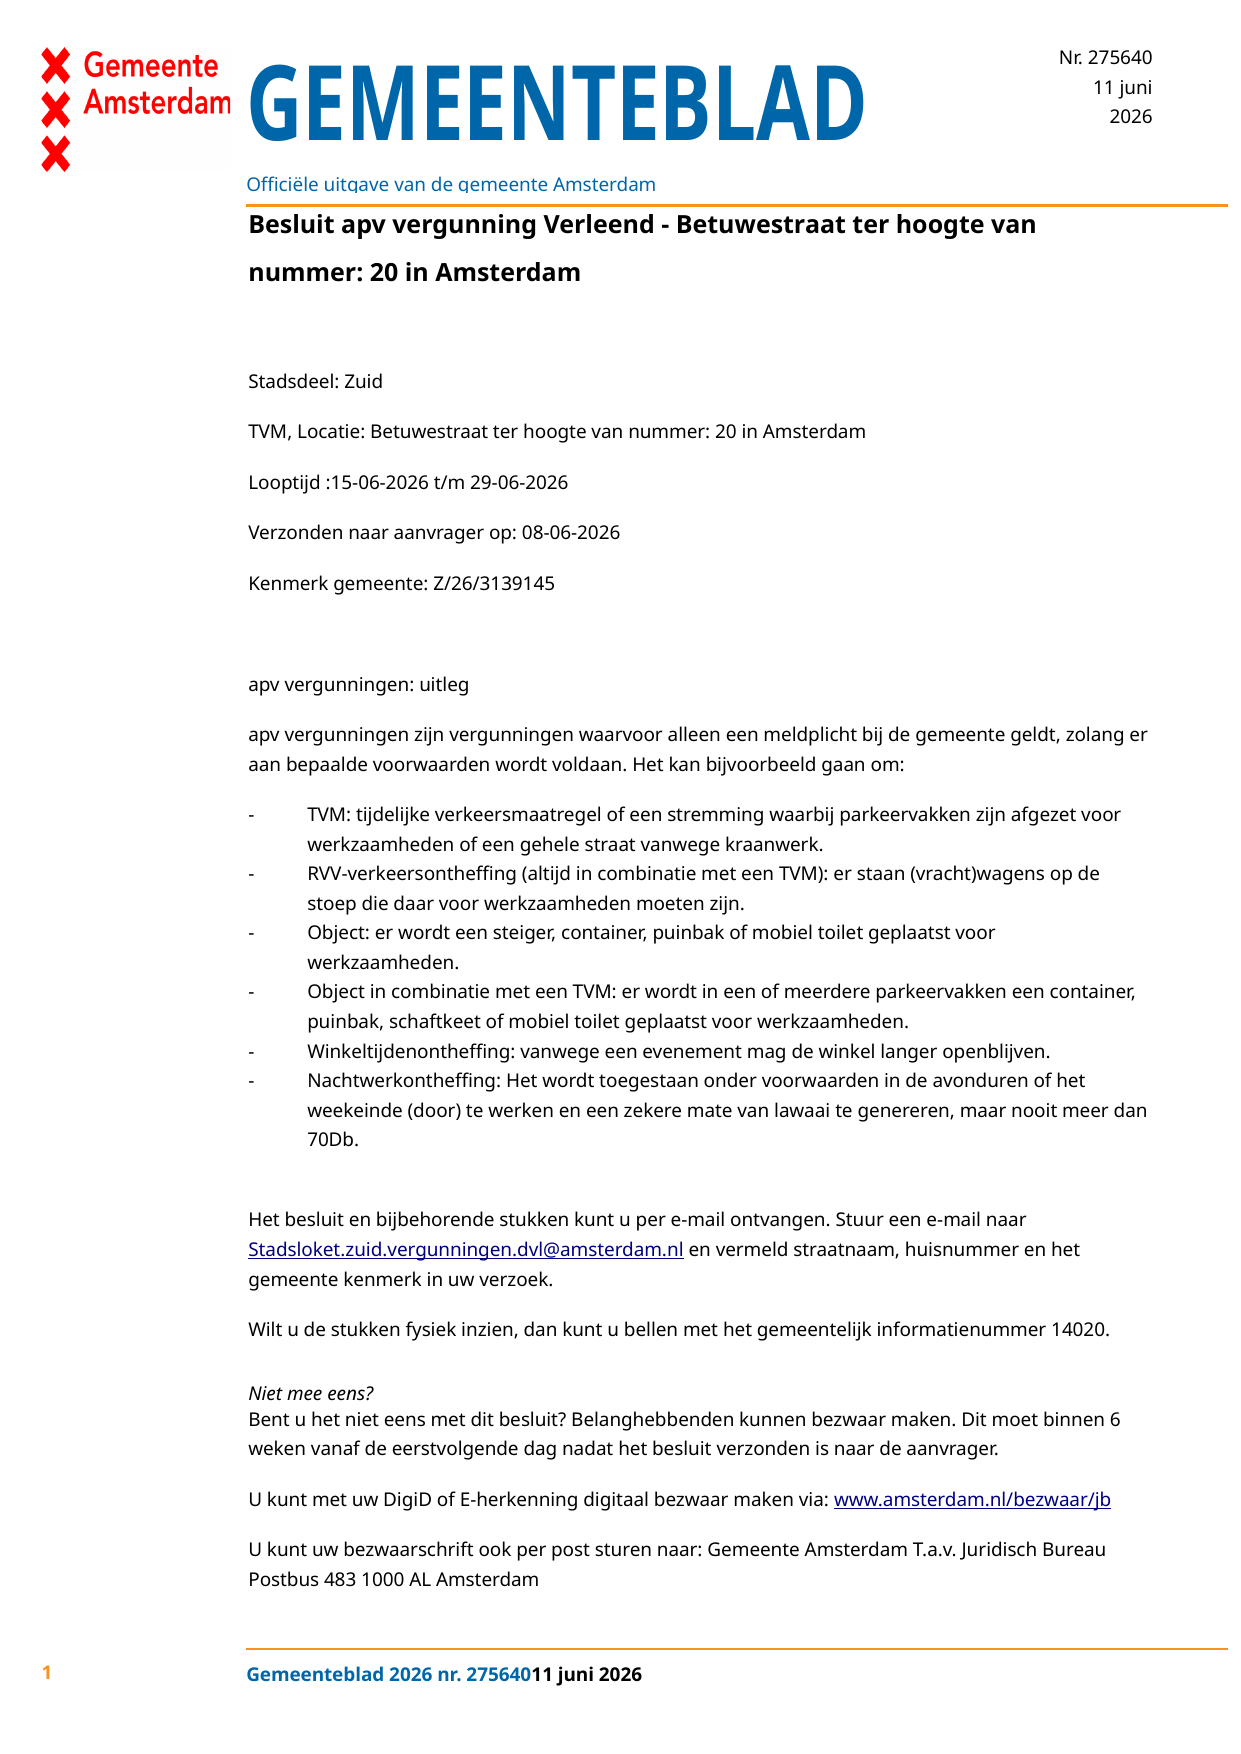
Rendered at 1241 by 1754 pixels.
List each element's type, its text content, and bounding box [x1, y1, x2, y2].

text Besluit apv vergunning Verleend - Betuwestraat ter hoogte van nummer: 20 in Amsterdam [248, 207, 1152, 288]
text Looptijd :15-06-2026 t/m 29-06-2026 [248, 469, 1152, 495]
text TVM, Locatie: Betuwestraat ter hoogte van nummer: 20 in Amsterdam [248, 419, 1152, 444]
list Nachtwerkontheffing: Het wordt toegestaan onder voorwaarden in de avonduren of het weekeinde (door) te werken en een zekere mate van lawaai te genereren, maar nooit meer dan 70Db. [248, 1067, 1152, 1152]
text Het besluit en bijbehorende stukken kunt u per e-mail ontvangen. Stuur een e-mail naar Stadsloket.zuid.vergunningen.dvl@amsterdam.nl en vermeld straatnaam, huisnummer en het gemeente kenmerk in uw verzoek. [248, 1207, 1152, 1292]
text apv vergunningen: uitleg [248, 671, 1152, 697]
text apv vergunningen zijn vergunningen waarvoor alleen een meldplicht bij de gemeente geldt, zolang er aan bepaalde voorwaarden wordt voldaan. Het kan bijvoorbeeld gaan om: [248, 721, 1152, 777]
text Wilt u de stukken fysiek inzien, dan kunt u bellen met het gemeentelijk informatienummer 14020. [248, 1316, 1152, 1342]
text Stadsdeel: Zuid [248, 368, 1152, 394]
list Winkeltijdenontheffing: vanwege een evenement mag de winkel langer openblijven. [248, 1038, 1152, 1064]
text U kunt met uw DigiD of E-herkenning digitaal bezwaar maken via: www.amsterdam.nl/bezwaar/jb [248, 1486, 1152, 1512]
text Kenmerk gemeente: Z/26/3139145 [248, 570, 1152, 596]
text U kunt uw bezwaarschrift ook per post sturen naar: Gemeente Amsterdam T.a.v. Juridisch Bureau Postbus 483 1000 AL Amsterdam [248, 1536, 1152, 1592]
text Bent u het niet eens met dit besluit? Belanghebbenden kunnen bezwaar maken. Dit moet binnen 6 weken vanaf de eerstvolgende dag nadat het besluit verzonden is naar de aanvrager. [248, 1406, 1152, 1461]
list Object: er wordt een steiger, container, puinbak of mobiel toilet geplaatst voor werkzaamheden. [248, 919, 1152, 975]
text Verzonden naar aanvrager op: 08-06-2026 [248, 519, 1152, 545]
picture [41, 47, 231, 172]
list Object in combinatie met een TVM: er wordt in een of meerdere parkeervakken een container, puinbak, schaftkeet of mobiel toilet geplaatst voor werkzaamheden. [248, 979, 1152, 1034]
list RVV-verkeersontheffing (altijd in combinatie met een TVM): er staan (vracht)wagens op de stoep die daar voor werkzaamheden moeten zijn. [248, 860, 1152, 916]
text Niet mee eens? [248, 1380, 1152, 1406]
list TVM: tijdelijke verkeersmaatregel of een stremming waarbij parkeervakken zijn afgezet voor werkzaamheden of een gehele straat vanwege kraanwerk. [248, 801, 1152, 857]
